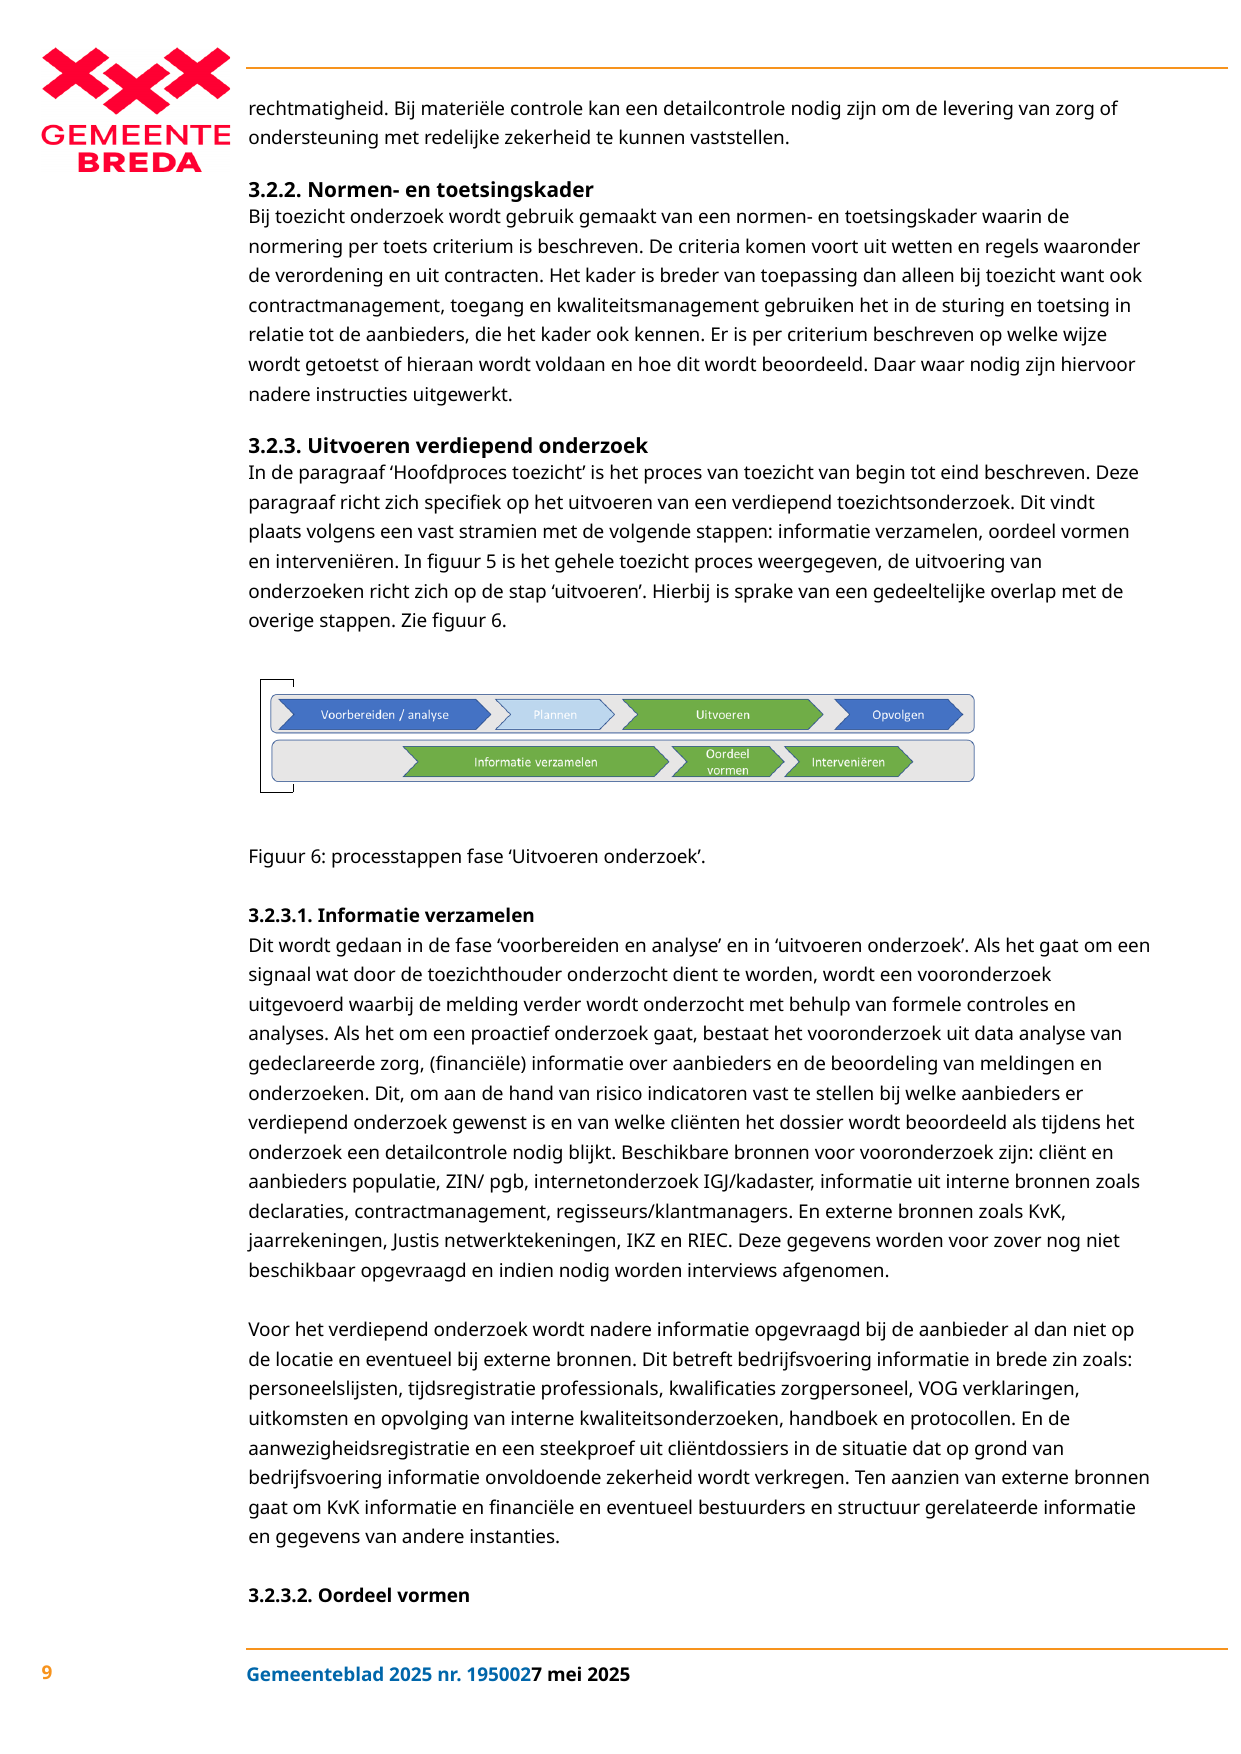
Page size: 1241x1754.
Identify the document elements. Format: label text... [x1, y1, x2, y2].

picture [268, 687, 978, 784]
picture [41, 47, 231, 172]
text 3.2.2. Normen- en toetsingskader [248, 175, 1152, 203]
text Voor het verdiepend onderzoek wordt nadere informatie opgevraagd bij de aanbieder al dan niet op de locatie en eventueel bij externe bronnen. Dit betreft bedrijfsvoering informatie in brede zin zoals: personeelslijsten, tijdsregistratie professionals, kwalificaties zorgpersoneel, VOG verklaringen, uitkomsten en opvolging van interne kwaliteitsonderzoeken, handboek en protocollen. En de aanwezigheidsregistratie en een steekproef uit cliëntdossiers in de situatie dat op grond van bedrijfsvoering informatie onvoldoende zekerheid wordt verkregen. Ten aanzien van externe bronnen gaat om KvK informatie en financiële en eventueel bestuurders en structuur gerelateerde informatie en gegevens van andere instanties. [248, 1316, 1152, 1549]
text Dit wordt gedaan in de fase ‘voorbereiden en analyse’ en in ‘uitvoeren onderzoek’. Als het gaat om een signaal wat door de toezichthouder onderzocht dient te worden, wordt een vooronderzoek uitgevoerd waarbij de melding verder wordt onderzocht met behulp van formele controles en analyses. Als het om een proactief onderzoek gaat, bestaat het vooronderzoek uit data analyse van gedeclareerde zorg, (financiële) informatie over aanbieders en de beoordeling van meldingen en onderzoeken. Dit, om aan de hand van risico indicatoren vast te stellen bij welke aanbieders er verdiepend onderzoek gewenst is en van welke cliënten het dossier wordt beoordeeld als tijdens het onderzoek een detailcontrole nodig blijkt. Beschikbare bronnen voor vooronderzoek zijn: cliënt en aanbieders populatie, ZIN/ pgb, internetonderzoek IGJ/kadaster, informatie uit interne bronnen zoals declaraties, contractmanagement, regisseurs/klantmanagers. En externe bronnen zoals KvK, jaarrekeningen, Justis netwerktekeningen, IKZ en RIEC. Deze gegevens worden voor zover nog niet beschikbaar opgevraagd en indien nodig worden interviews afgenomen. [248, 932, 1152, 1283]
text Bij toezicht onderzoek wordt gebruik gemaakt van een normen- en toetsingskader waarin de normering per toets criterium is beschreven. De criteria komen voort uit wetten en regels waaronder de verordening en uit contracten. Het kader is breder van toepassing dan alleen bij toezicht want ook contractmanagement, toegang en kwaliteitsmanagement gebruiken het in de sturing en toetsing in relatie tot de aanbieders, die het kader ook kennen. Er is per criterium beschreven op welke wijze wordt getoetst of hieraan wordt voldaan en hoe dit wordt beoordeeld. Daar waar nodig zijn hiervoor nadere instructies uitgewerkt. [248, 203, 1152, 406]
text rechtmatigheid. Bij materiële controle kan een detailcontrole nodig zijn om de levering van zorg of ondersteuning met redelijke zekerheid te kunnen vaststellen. [248, 95, 1152, 150]
text In de paragraaf ‘Hoofdproces toezicht’ is het proces van toezicht van begin tot eind beschreven. Deze paragraaf richt zich specifiek op het uitvoeren van een verdiepend toezichtsonderzoek. Dit vindt plaats volgens een vast stramien met de volgende stappen: informatie verzamelen, oordeel vormen en interveniëren. In figuur 5 is het gehele toezicht proces weergegeven, de uitvoering van onderzoeken richt zich op de stap ‘uitvoeren’. Hierbij is sprake van een gedeeltelijke overlap met de overige stappen. Zie figuur 6. [248, 459, 1152, 633]
text 3.2.3.1. Informatie verzamelen [248, 902, 1152, 928]
text 3.2.3.2. Oordeel vormen [248, 1583, 1152, 1608]
text 3.2.3. Uitvoeren verdiepend onderzoek [248, 431, 1152, 459]
text Figuur 6: processtappen fase ‘Uitvoeren onderzoek’. [248, 843, 1152, 869]
